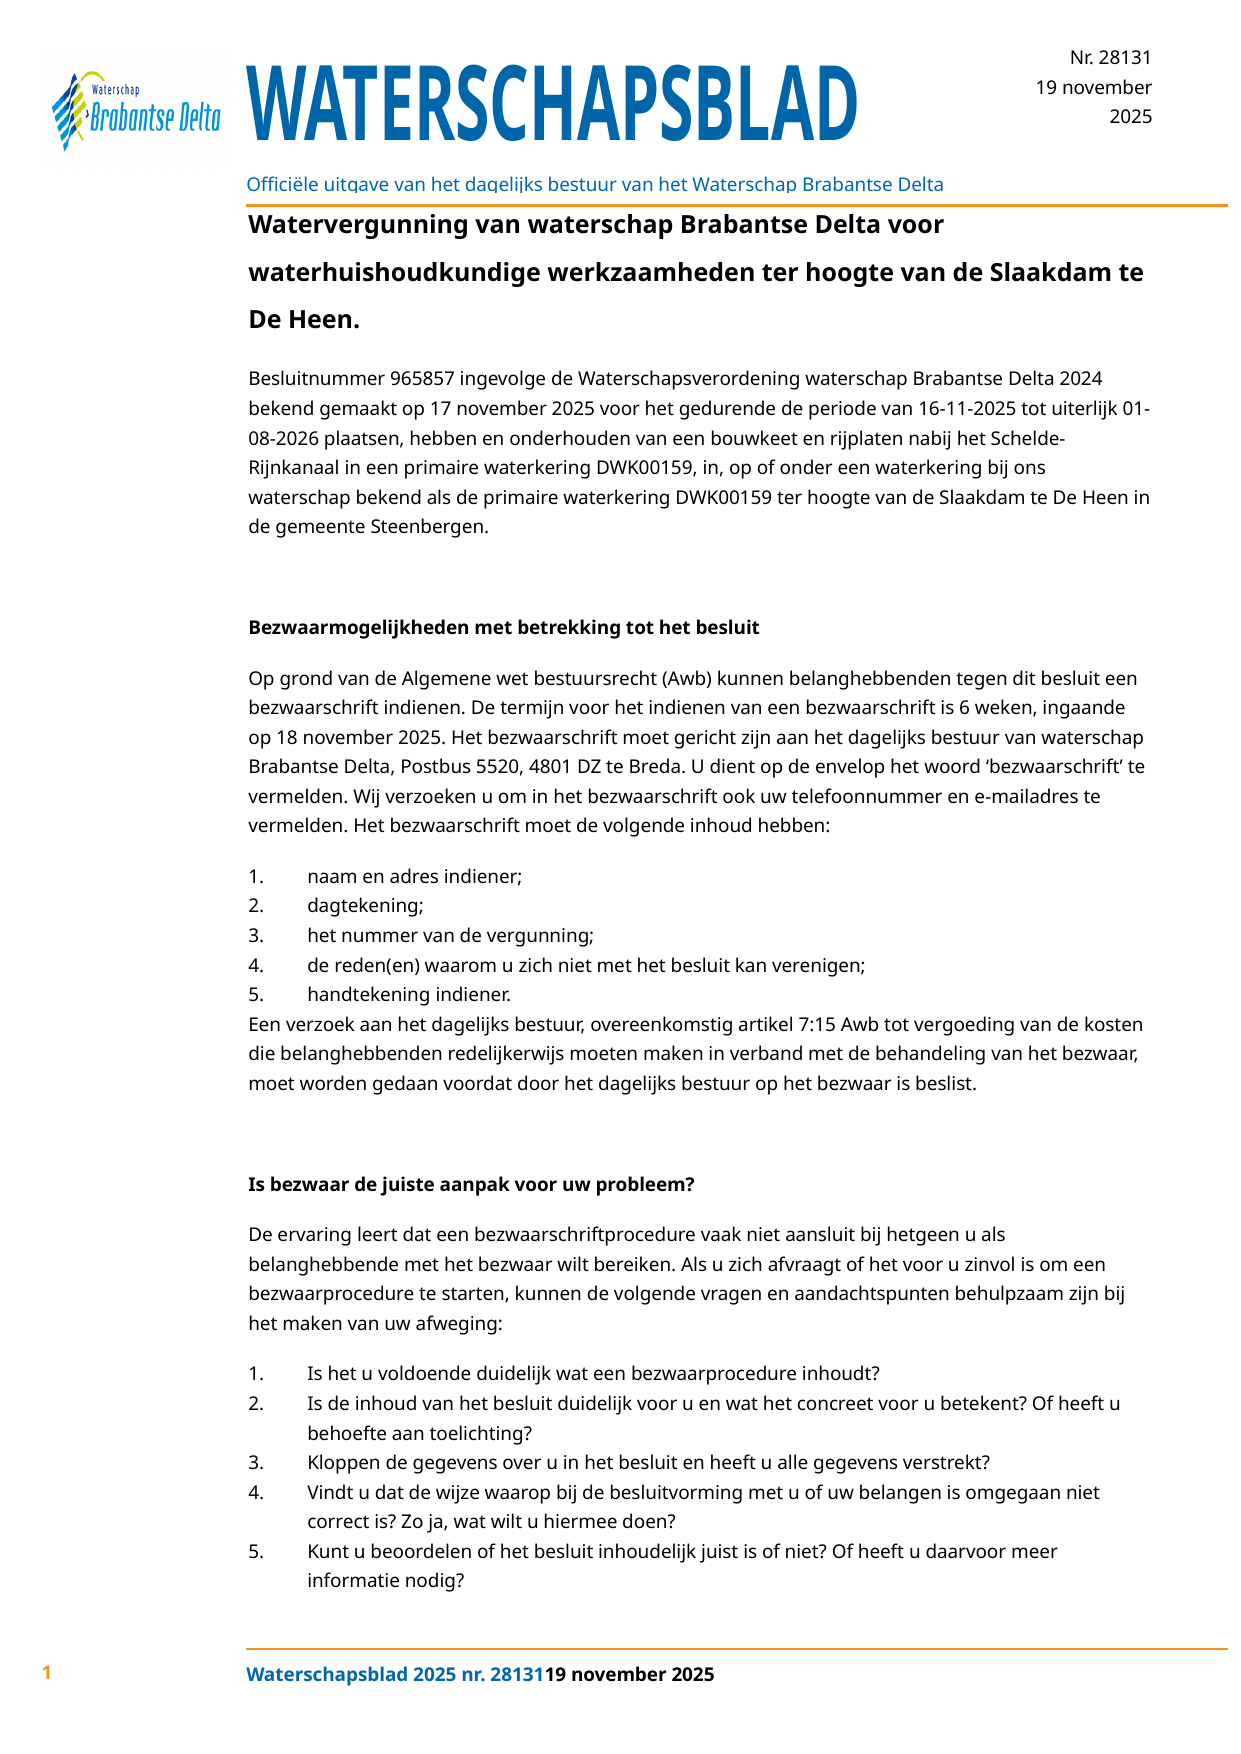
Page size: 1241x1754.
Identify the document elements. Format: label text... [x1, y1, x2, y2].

text Watervergunning van waterschap Brabantse Delta voor waterhuishoudkundige werkzaamheden ter hoogte van de Slaakdam te De Heen. [248, 207, 1152, 336]
list naam en adres indiener; [248, 863, 1152, 889]
list Is het u voldoende duidelijk wat een bezwaarprocedure inhoudt? [248, 1361, 1152, 1386]
list Kunt u beoordelen of het besluit inhoudelijk juist is of niet? Of heeft u daarvoor meer informatie nodig? [248, 1538, 1152, 1593]
list het nummer van de vergunning; [248, 922, 1152, 948]
list handtekening indiener. [248, 981, 1152, 1007]
list de reden(en) waarom u zich niet met het besluit kan verenigen; [248, 952, 1152, 977]
list dagtekening; [248, 893, 1152, 918]
text Bezwaarmogelijkheden met betrekking tot het besluit [248, 614, 1152, 640]
text Op grond van de Algemene wet bestuursrecht (Awb) kunnen belanghebbenden tegen dit besluit een bezwaarschrift indienen. De termijn voor het indienen van een bezwaarschrift is 6 weken, ingaande op 18 november 2025. Het bezwaarschrift moet gericht zijn aan het dagelijks bestuur van waterschap Brabantse Delta, Postbus 5520, 4801 DZ te Breda. U dient op de envelop het woord ‘bezwaarschrift’ te vermelden. Wij verzoeken u om in het bezwaarschrift ook uw telefoonnummer en e‑mailadres te vermelden. Het bezwaarschrift moet de volgende inhoud hebben: [248, 665, 1152, 838]
list Is de inhoud van het besluit duidelijk voor u en wat het concreet voor u betekent? Of heeft u behoefte aan toelichting? [248, 1390, 1152, 1445]
list Vindt u dat de wijze waarop bij de besluitvorming met u of uw belangen is omgegaan niet correct is? Zo ja, wat wilt u hiermee doen? [248, 1479, 1152, 1534]
text Een verzoek aan het dagelijks bestuur, overeenkomstig artikel 7:15 Awb tot vergoeding van de kosten die belanghebbenden redelijkerwijs moeten maken in verband met de behandeling van het bezwaar, moet worden gedaan voordat door het dagelijks bestuur op het bezwaar is beslist. [248, 1011, 1152, 1096]
list Kloppen de gegevens over u in het besluit en heeft u alle gegevens verstrekt? [248, 1449, 1152, 1475]
picture [41, 47, 231, 172]
text Besluitnummer 965857 ingevolge de Waterschapsverordening waterschap Brabantse Delta 2024 bekend gemaakt op 17 november 2025 voor het gedurende de periode van 16-11-2025 tot uiterlijk 01-08-2026 plaatsen, hebben en onderhouden van een bouwkeet en rijplaten nabij het Schelde-Rijnkanaal in een primaire waterkering DWK00159, in, op of onder een waterkering bij ons waterschap bekend als de primaire waterkering DWK00159 ter hoogte van de Slaakdam te De Heen in de gemeente Steenbergen. [248, 366, 1152, 539]
text De ervaring leert dat een bezwaarschriftprocedure vaak niet aansluit bij hetgeen u als belanghebbende met het bezwaar wilt bereiken. Als u zich afvraagt of het voor u zinvol is om een bezwaarprocedure te starten, kunnen de volgende vragen en aandachtspunten behulpzaam zijn bij het maken van uw afweging: [248, 1221, 1152, 1336]
text Is bezwaar de juiste aanpak voor uw probleem? [248, 1171, 1152, 1197]
